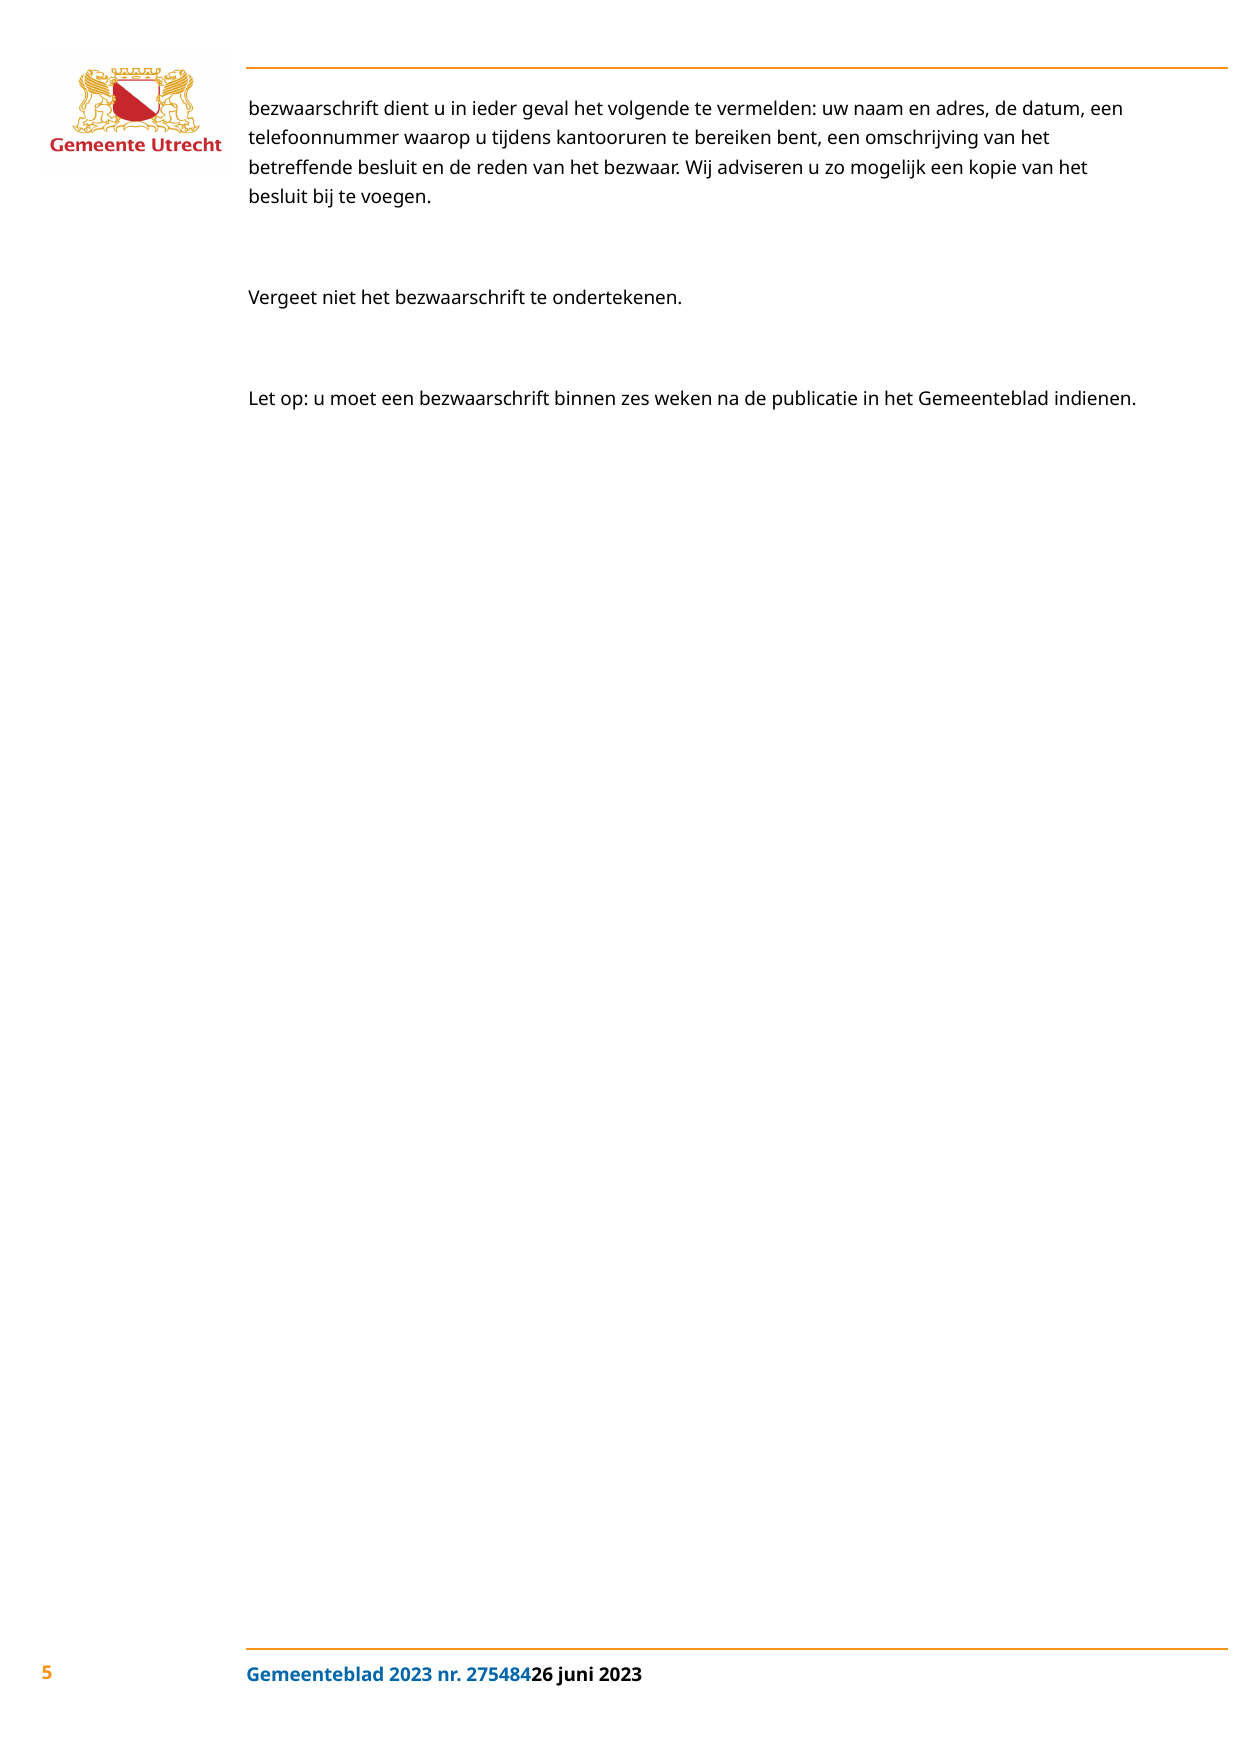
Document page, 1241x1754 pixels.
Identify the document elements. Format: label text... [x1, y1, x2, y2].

text Let op: u moet een bezwaarschrift binnen zes weken na de publicatie in het Gemeenteblad indienen. [248, 385, 1152, 411]
text Vergeet niet het bezwaarschrift te ondertekenen. [248, 284, 1152, 310]
picture [41, 47, 231, 172]
text bezwaarschrift dient u in ieder geval het volgende te vermelden: uw naam en adres, de datum, een telefoonnummer waarop u tijdens kantooruren te bereiken bent, een omschrijving van het betreffende besluit en de reden van het bezwaar. Wij adviseren u zo mogelijk een kopie van het besluit bij te voegen. [248, 95, 1152, 209]
